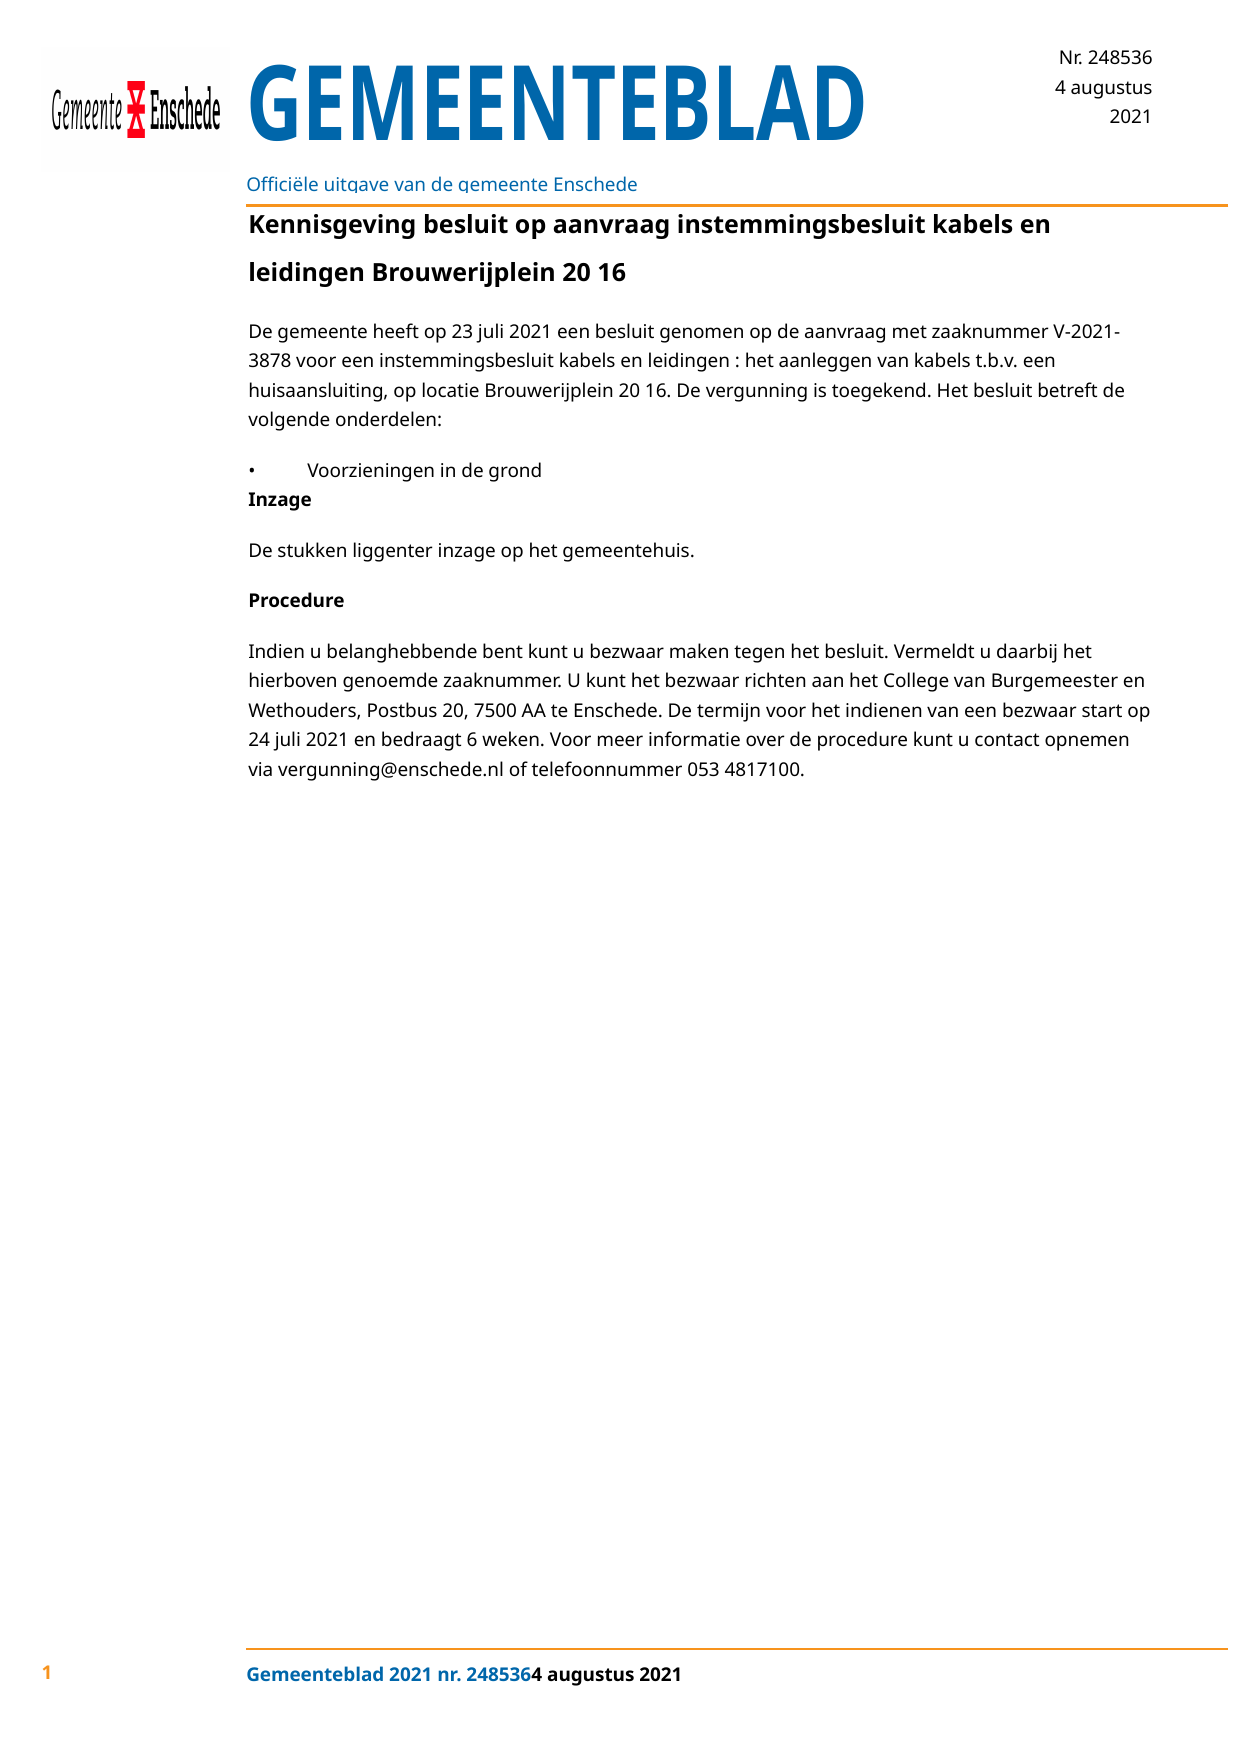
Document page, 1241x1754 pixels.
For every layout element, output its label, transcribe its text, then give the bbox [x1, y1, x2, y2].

picture [41, 47, 231, 172]
text De gemeente heeft op 23 juli 2021 een besluit genomen op de aanvraag met zaaknummer V-2021-3878 voor een instemmingsbesluit kabels en leidingen : het aanleggen van kabels t.b.v. een huisaansluiting, op locatie Brouwerijplein 20 16. De vergunning is toegekend. Het besluit betreft de volgende onderdelen: [248, 318, 1152, 432]
text De stukken liggenter inzage op het gemeentehuis. [248, 537, 1152, 563]
text Procedure [248, 587, 1152, 613]
text Inzage [248, 487, 1152, 512]
text Indien u belanghebbende bent kunt u bezwaar maken tegen het besluit. Vermeldt u daarbij het hierboven genoemde zaaknummer. U kunt het bezwaar richten aan het College van Burgemees­ter en Wethouders, Postbus 20, 7500 AA te Enschede. De termijn voor het indienen van een bezwaar start op 24 juli 2021 en bedraagt 6 weken. Voor meer informatie over de procedure kunt u contact opnemen via vergunning@enschede.nl of telefoonnummer 053 4817100. [248, 638, 1152, 782]
text Kennisgeving besluit op aanvraag instemmingsbesluit kabels en leidingen Brouwerijplein 20 16 [248, 207, 1152, 288]
list Voorzieningen in de grond [248, 457, 1152, 483]
